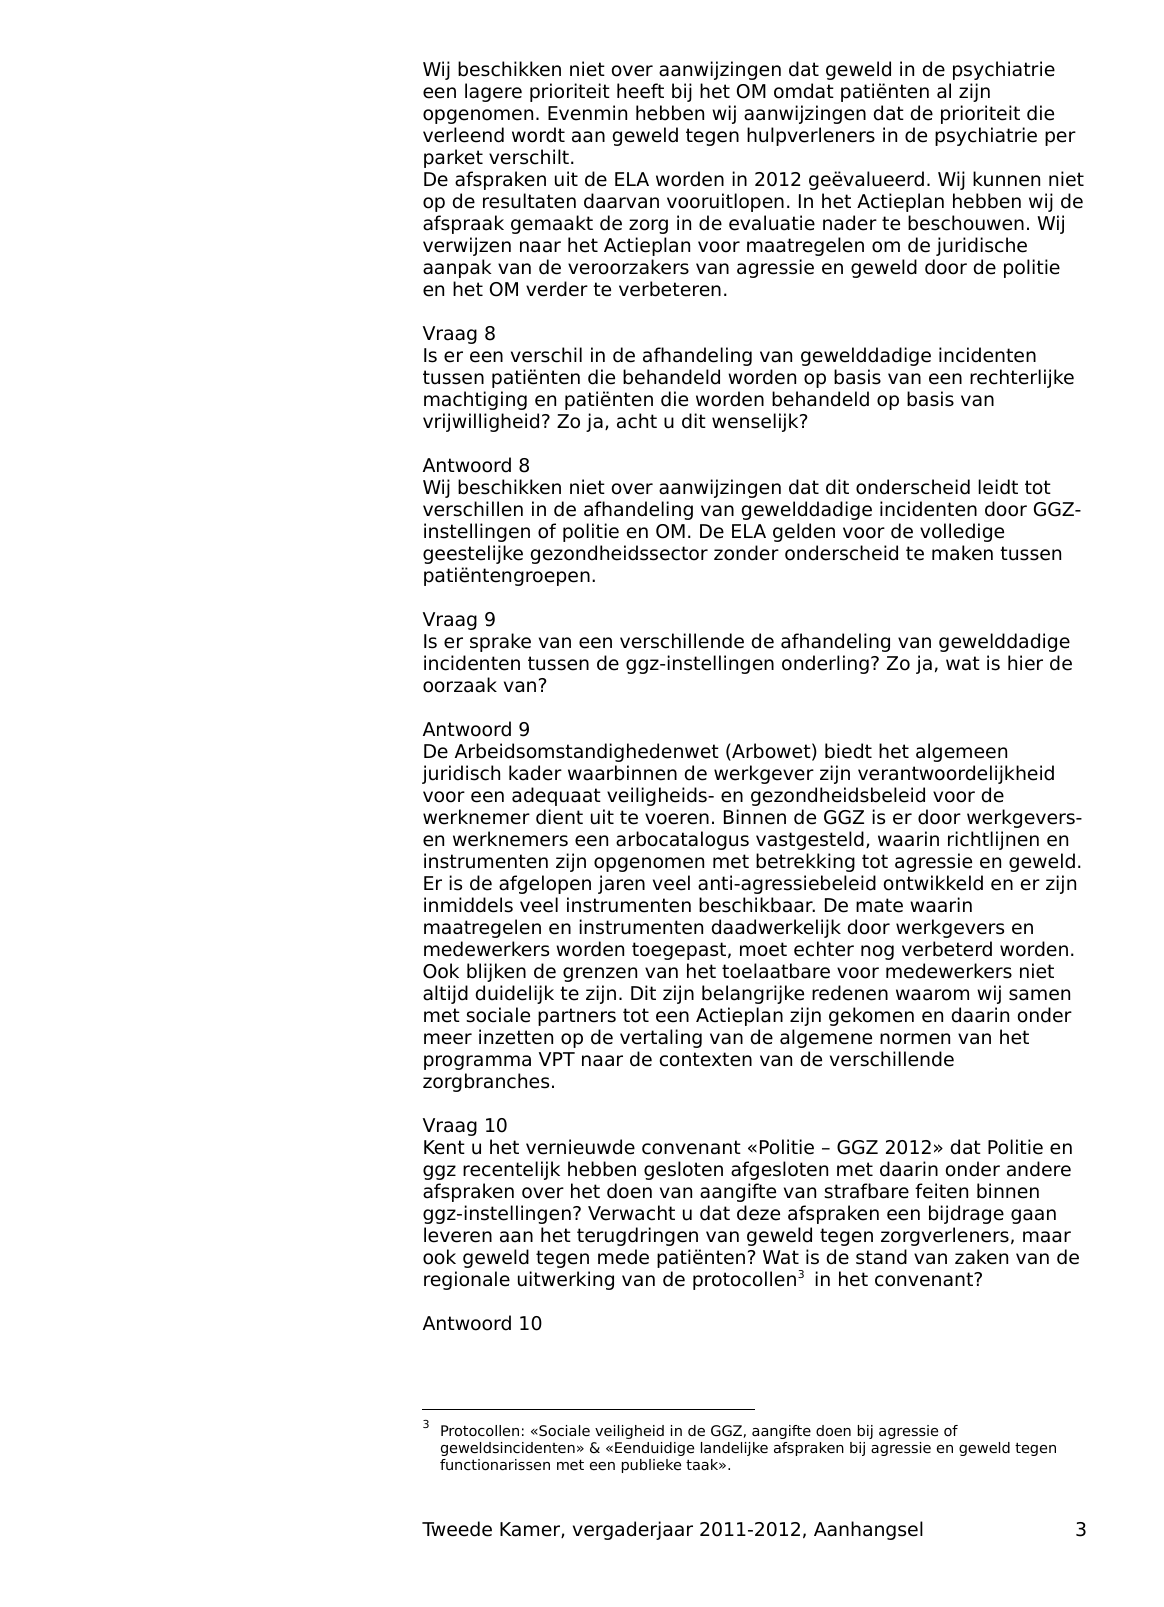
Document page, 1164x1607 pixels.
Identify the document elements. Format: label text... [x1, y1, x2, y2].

text Vraag 10 [422, 1115, 1087, 1137]
text De afspraken uit de ELA worden in 2012 geëvalueerd. Wij kunnen niet op de resultaten daarvan vooruitlopen. In het Actieplan hebben wij de afspraak gemaakt de zorg in de evaluatie nader te beschouwen. Wij verwijzen naar het Actieplan voor maatregelen om de juridische aanpak van de veroorzakers van agressie en geweld door de politie en het OM verder te verbeteren. [422, 169, 1087, 301]
text Vraag 9 [422, 609, 1087, 631]
text Antwoord 8 [422, 455, 1087, 477]
text Antwoord 10 [422, 1313, 1087, 1335]
text Vraag 8 [422, 323, 1087, 345]
text Is er sprake van een verschillende de afhandeling van gewelddadige incidenten tussen de ggz-instellingen onderling? Zo ja, wat is hier de oorzaak van? [422, 631, 1087, 697]
text Kent u het vernieuwde convenant «Politie – GGZ 2012» dat Politie en ggz recentelijk hebben gesloten afgesloten met daarin onder andere afspraken over het doen van aangifte van strafbare feiten binnen ggz-instellingen? Verwacht u dat deze afspraken een bijdrage gaan leveren aan het terugdringen van geweld tegen zorgverleners, maar ook geweld tegen mede patiënten? Wat is de stand van zaken van de regionale uitwerking van de protocollen in het convenant? [422, 1137, 1087, 1291]
text Is er een verschil in de afhandeling van gewelddadige incidenten tussen patiënten die behandeld worden op basis van een rechterlijke machtiging en patiënten die worden behandeld op basis van vrijwilligheid? Zo ja, acht u dit wenselijk? [422, 345, 1087, 433]
text Antwoord 9 [422, 719, 1087, 741]
text Wij beschikken niet over aanwijzingen dat geweld in de psychiatrie een lagere prioriteit heeft bij het OM omdat patiënten al zijn opgenomen. Evenmin hebben wij aanwijzingen dat de prioriteit die verleend wordt aan geweld tegen hulpverleners in de psychiatrie per parket verschilt. [422, 59, 1087, 169]
text De Arbeidsomstandighedenwet (Arbowet) biedt het algemeen juridisch kader waarbinnen de werkgever zijn verantwoordelijkheid voor een adequaat veiligheids- en gezondheidsbeleid voor de werknemer dient uit te voeren. Binnen de GGZ is er door werkgevers- en werknemers een arbocatalogus vastgesteld, waarin richtlijnen en instrumenten zijn opgenomen met betrekking tot agressie en geweld. Er is de afgelopen jaren veel anti-agressiebeleid ontwikkeld en er zijn inmiddels veel instrumenten beschikbaar. De mate waarin maatregelen en instrumenten daadwerkelijk door werkgevers en medewerkers worden toegepast, moet echter nog verbeterd worden. Ook blijken de grenzen van het toelaatbare voor medewerkers niet altijd duidelijk te zijn. Dit zijn belangrijke redenen waarom wij samen met sociale partners tot een Actieplan zijn gekomen en daarin onder meer inzetten op de vertaling van de algemene normen van het programma VPT naar de contexten van de verschillende zorgbranches. [422, 741, 1087, 1093]
text Protocollen: «Sociale veiligheid in de GGZ, aangifte doen bij agressie of geweldsincidenten» & «Eenduidige landelijke afspraken bij agressie en geweld tegen functionarissen met een publieke taak». [422, 1418, 1087, 1474]
text Wij beschikken niet over aanwijzingen dat dit onderscheid leidt tot verschillen in de afhandeling van gewelddadige incidenten door GGZ-instellingen of politie en OM. De ELA gelden voor de volledige geestelijke gezondheidssector zonder onderscheid te maken tussen patiëntengroepen. [422, 477, 1087, 587]
